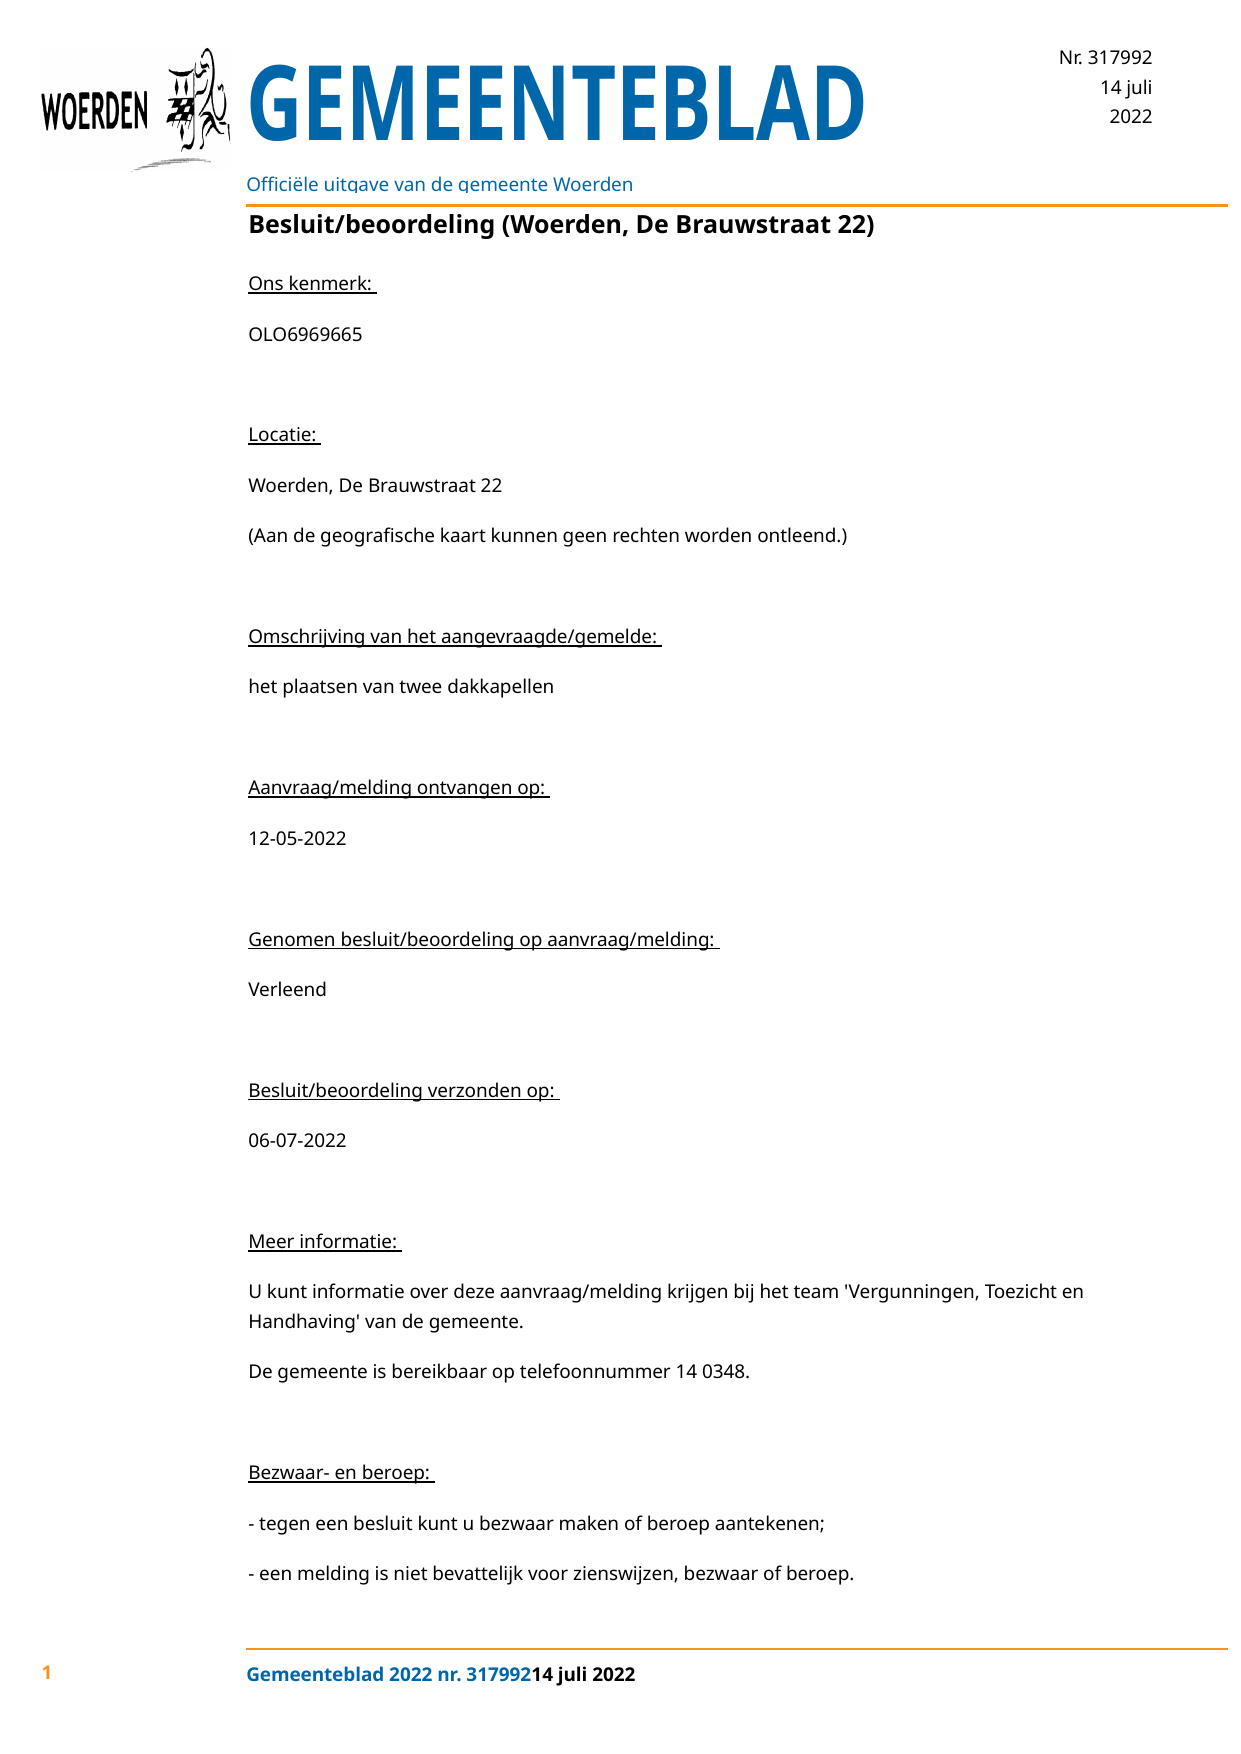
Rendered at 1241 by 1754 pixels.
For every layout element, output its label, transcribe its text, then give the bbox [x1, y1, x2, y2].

text 06-07-2022 [248, 1127, 1152, 1153]
text Aanvraag/melding ontvangen op: [248, 774, 1152, 800]
text Bezwaar- en beroep: [248, 1459, 1152, 1485]
text U kunt informatie over deze aanvraag/melding krijgen bij het team 'Vergunningen, Toezicht en Handhaving' van de gemeente. [248, 1279, 1152, 1334]
text Omschrijving van het aangevraagde/gemelde: [248, 623, 1152, 649]
text (Aan de geografische kaart kunnen geen rechten worden ontleend.) [248, 522, 1152, 548]
text Besluit/beoordeling (Woerden, De Brauwstraat 22) [248, 207, 1152, 241]
text De gemeente is bereikbaar op telefoonnummer 14 0348. [248, 1359, 1152, 1384]
picture [41, 47, 231, 172]
text OLO6969665 [248, 321, 1152, 346]
text Meer informatie: [248, 1228, 1152, 1254]
text Besluit/beoordeling verzonden op: [248, 1077, 1152, 1103]
text 12-05-2022 [248, 825, 1152, 851]
text Woerden, De Brauwstraat 22 [248, 472, 1152, 498]
text Locatie: [248, 422, 1152, 447]
text Verleend [248, 976, 1152, 1002]
text Ons kenmerk: [248, 270, 1152, 296]
text - een melding is niet bevattelijk voor zienswijzen, bezwaar of beroep. [248, 1560, 1152, 1586]
text het plaatsen van twee dakkapellen [248, 674, 1152, 699]
text Genomen besluit/beoordeling op aanvraag/melding: [248, 926, 1152, 951]
text - tegen een besluit kunt u bezwaar maken of beroep aantekenen; [248, 1510, 1152, 1536]
